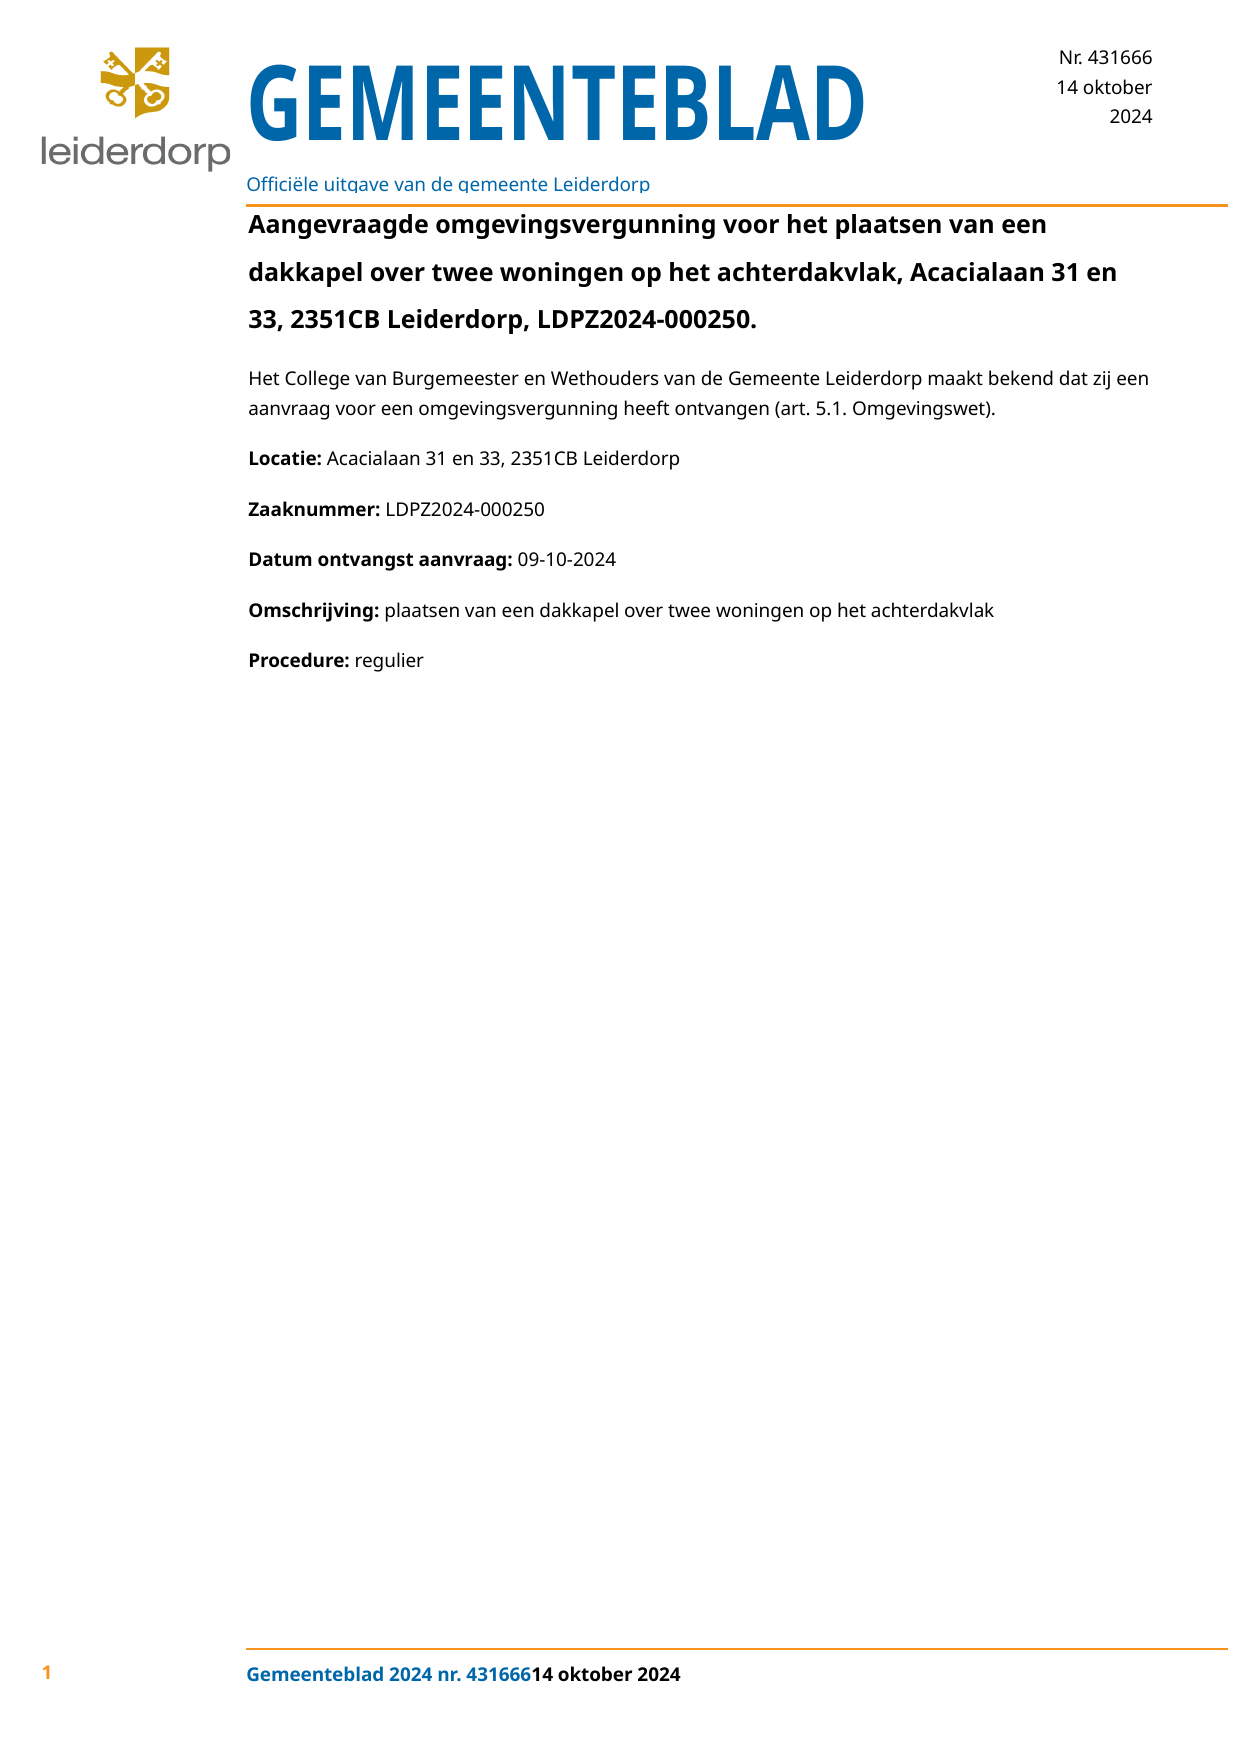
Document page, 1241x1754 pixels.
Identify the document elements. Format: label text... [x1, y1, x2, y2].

text Datum ontvangst aanvraag: 09-10-2024 [248, 546, 1152, 572]
picture [41, 47, 231, 172]
text Zaaknummer: LDPZ2024-000250 [248, 496, 1152, 522]
text Aangevraagde omgevingsvergunning voor het plaatsen van een dakkapel over twee woningen op het achterdakvlak, Acacialaan 31 en 33, 2351CB Leiderdorp, LDPZ2024-000250. [248, 207, 1152, 336]
text Locatie: Acacialaan 31 en 33, 2351CB Leiderdorp [248, 446, 1152, 471]
text Het College van Burgemeester en Wethouders van de Gemeente Leiderdorp maakt bekend dat zij een aanvraag voor een omgevingsvergunning heeft ontvangen (art. 5.1. Omgevingswet). [248, 366, 1152, 421]
text Procedure: regulier [248, 647, 1152, 673]
text Omschrijving: plaatsen van een dakkapel over twee woningen op het achterdakvlak [248, 597, 1152, 622]
